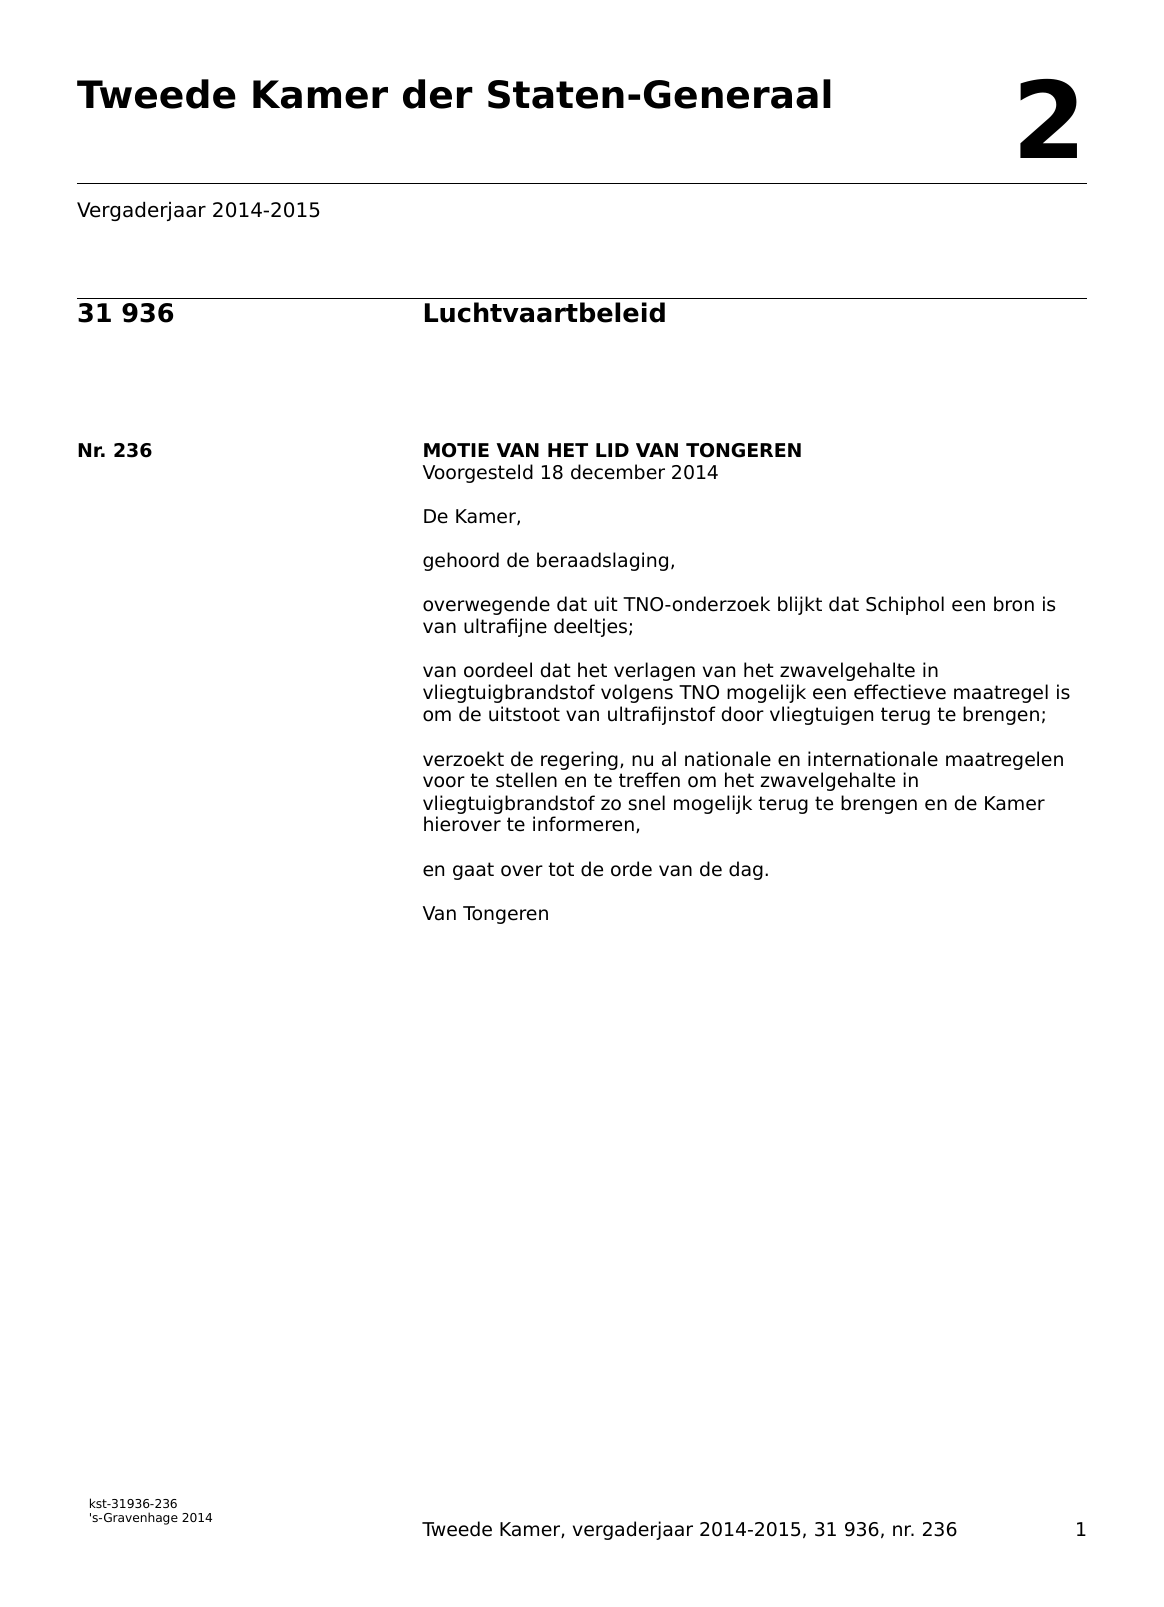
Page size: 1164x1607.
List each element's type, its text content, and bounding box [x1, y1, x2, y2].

subtitle Nr. 236 MOTIE VAN HET LID VAN TONGEREN [77, 440, 1087, 462]
text 's-Gravenhage 2014 [88, 1511, 323, 1525]
text overwegende dat uit TNO-onderzoek blijkt dat Schiphol een bron is van ultrafijne deeltjes; [422, 594, 1087, 638]
text van oordeel dat het verlagen van het zwavelgehalte in vliegtuigbrandstof volgens TNO mogelijk een effectieve maatregel is om de uitstoot van ultrafijnstof door vliegtuigen terug te brengen; [422, 660, 1087, 726]
text Voorgesteld 18 december 2014 [422, 462, 1087, 484]
text De Kamer, [422, 506, 1087, 528]
text en gaat over tot de orde van de dag. [422, 858, 1087, 881]
table_header 2 [886, 59, 1087, 183]
text kst-31936-236 [88, 1497, 323, 1511]
table_header Tweede Kamer der Staten-Generaal [77, 59, 886, 183]
table_cell Vergaderjaar 2014-2015 [77, 184, 1087, 298]
text verzoekt de regering, nu al nationale en internationale maatregelen voor te stellen en te treffen om het zwavelgehalte in vliegtuigbrandstof zo snel mogelijk terug te brengen en de Kamer hierover te informeren, [422, 748, 1087, 836]
text Van Tongeren [422, 903, 1087, 925]
text gehoord de beraadslaging, [422, 550, 1087, 572]
subtitle 31 936 Luchtvaartbeleid [77, 299, 1087, 329]
